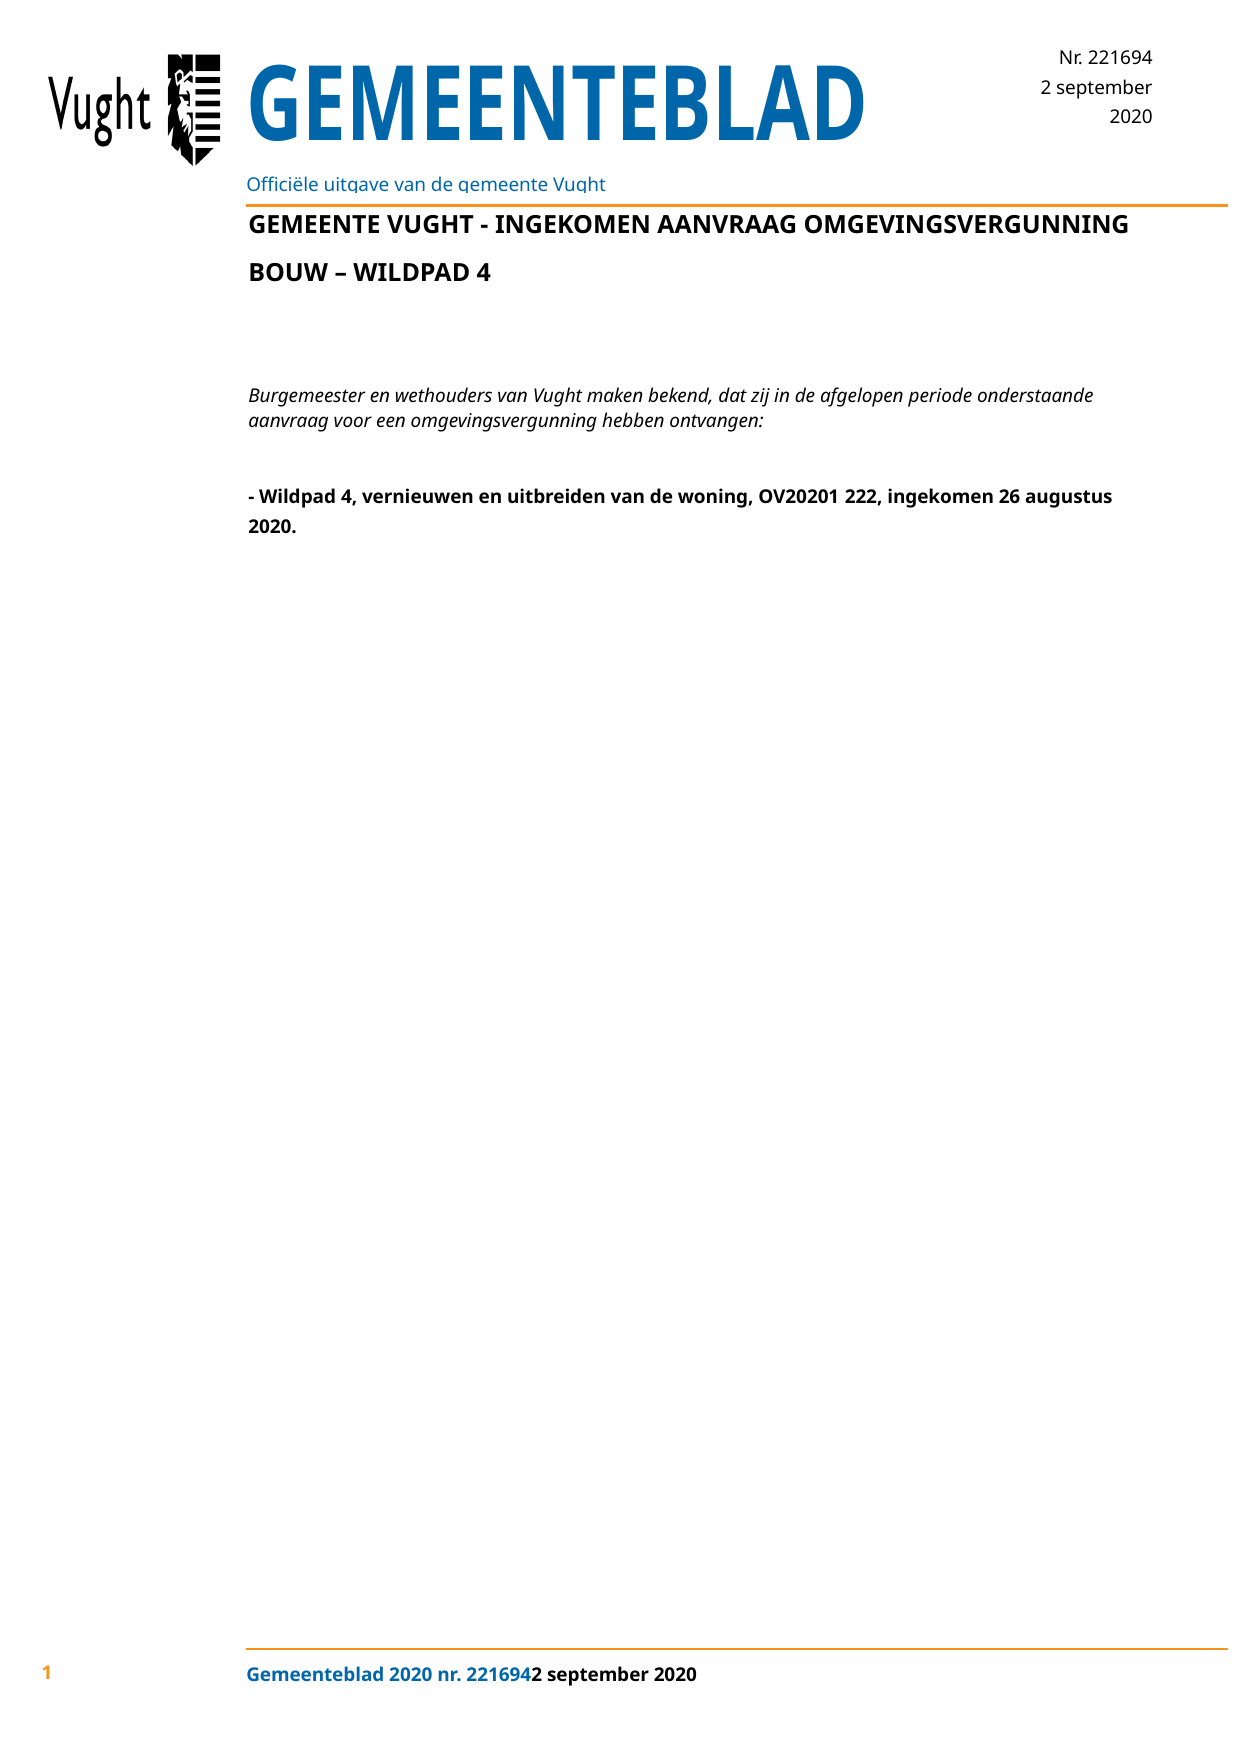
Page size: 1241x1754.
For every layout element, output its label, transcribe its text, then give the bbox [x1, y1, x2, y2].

picture [41, 47, 231, 172]
text - Wildpad 4, vernieuwen en uitbreiden van de woning, OV20201 222, ingekomen 26 augustus 2020. [248, 484, 1152, 539]
text Burgemeester en wethouders van Vught maken bekend, dat zij in de afgelopen periode onderstaande aanvraag voor een omgevingsvergunning hebben ontvangen: [248, 382, 1152, 433]
text GEMEENTE VUGHT - INGEKOMEN AANVRAAG OMGEVINGSVERGUNNING BOUW – WILDPAD 4 [248, 207, 1152, 288]
